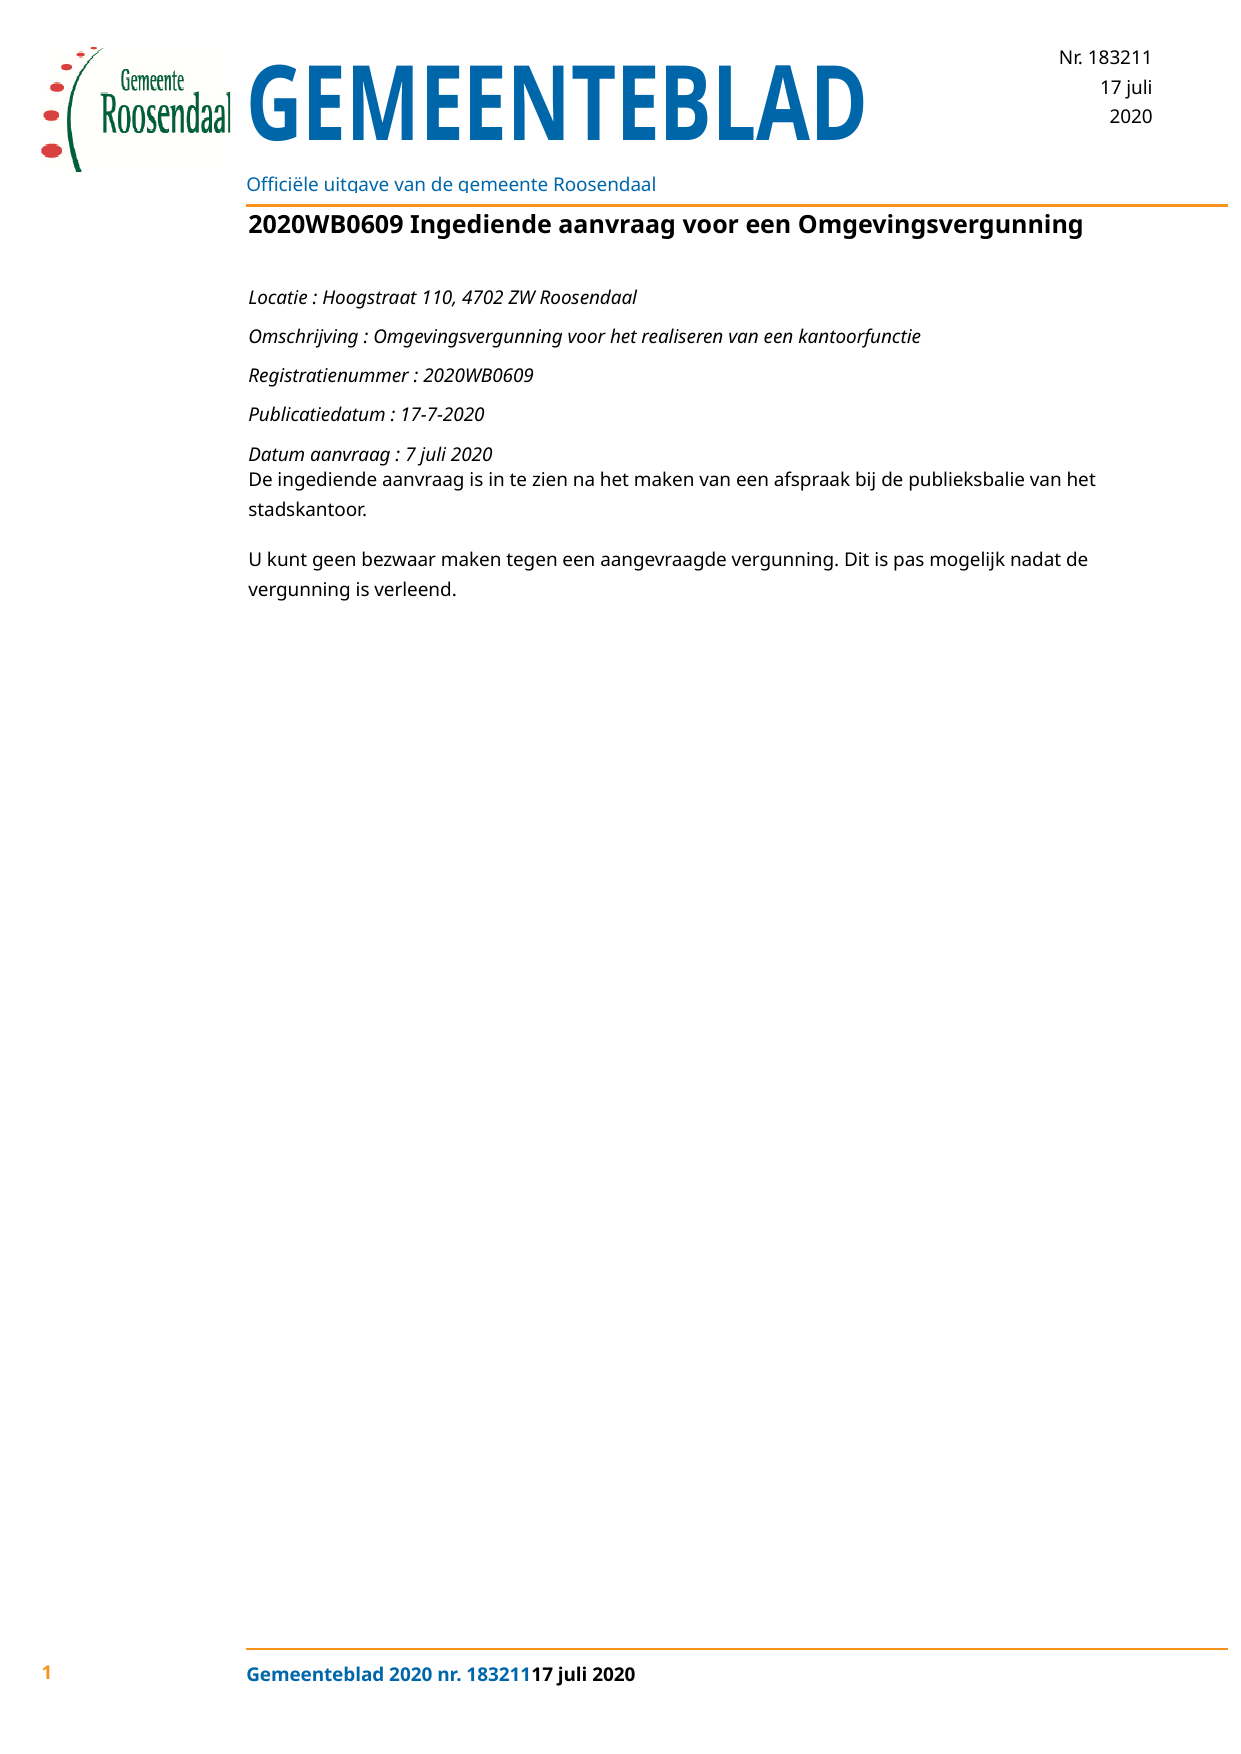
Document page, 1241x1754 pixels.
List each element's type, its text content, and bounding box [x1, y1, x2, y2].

text 2020WB0609 Ingediende aanvraag voor een Omgevingsvergunning [248, 207, 1152, 241]
picture [41, 47, 231, 172]
text Omschrijving : Omgevingsvergunning voor het realiseren van een kantoorfunctie [248, 323, 1152, 349]
text Publicatiedatum : 17-7-2020 [248, 402, 1152, 427]
text Registratienummer : 2020WB0609 [248, 362, 1152, 388]
text U kunt geen bezwaar maken tegen een aangevraagde vergunning. Dit is pas mogelijk nadat de vergunning is verleend. [248, 547, 1152, 602]
text Datum aanvraag : 7 juli 2020 [248, 441, 1152, 467]
text Locatie : Hoogstraat 110, 4702 ZW Roosendaal [248, 284, 1152, 309]
text De ingediende aanvraag is in te zien na het maken van een afspraak bij de publieksbalie van het stadskantoor. [248, 467, 1152, 522]
